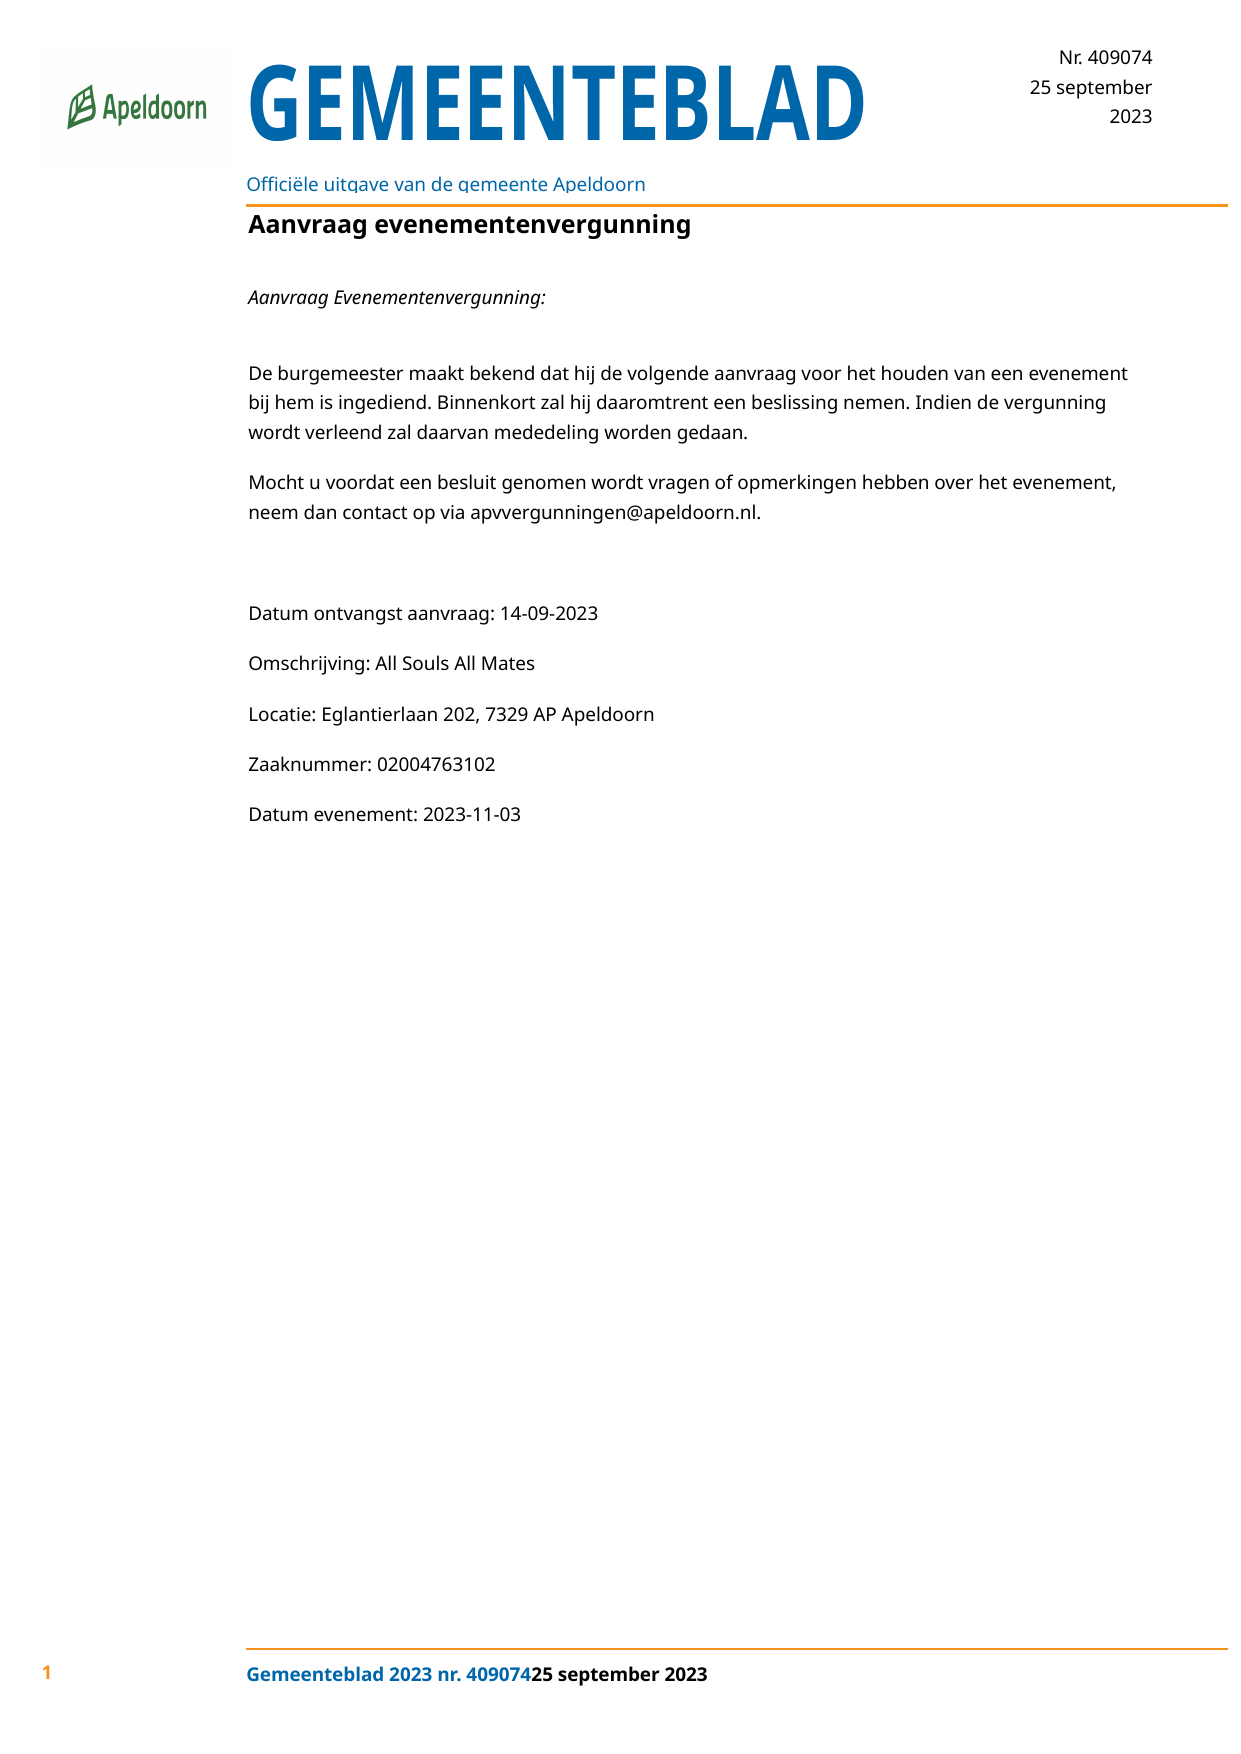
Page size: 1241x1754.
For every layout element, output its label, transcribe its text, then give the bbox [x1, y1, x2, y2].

picture [41, 47, 231, 172]
text Datum ontvangst aanvraag: 14-09-2023 [248, 600, 1152, 626]
text Locatie: Eglantierlaan 202, 7329 AP Apeldoorn [248, 701, 1152, 727]
text De burgemeester maakt bekend dat hij de volgende aanvraag voor het houden van een evenement bij hem is ingediend. Binnenkort zal hij daaromtrent een beslissing nemen. Indien de vergunning wordt verleend zal daarvan mededeling worden gedaan. [248, 360, 1152, 445]
text Aanvraag evenementenvergunning [248, 207, 1152, 241]
text Omschrijving: All Souls All Mates [248, 650, 1152, 676]
text Datum evenement: 2023-11-03 [248, 802, 1152, 827]
text Aanvraag Evenementenvergunning: [248, 284, 1152, 309]
text Zaaknummer: 02004763102 [248, 751, 1152, 777]
text Mocht u voordat een besluit genomen wordt vragen of opmerkingen hebben over het evenement, neem dan contact op via apvvergunningen@apeldoorn.nl. [248, 469, 1152, 525]
